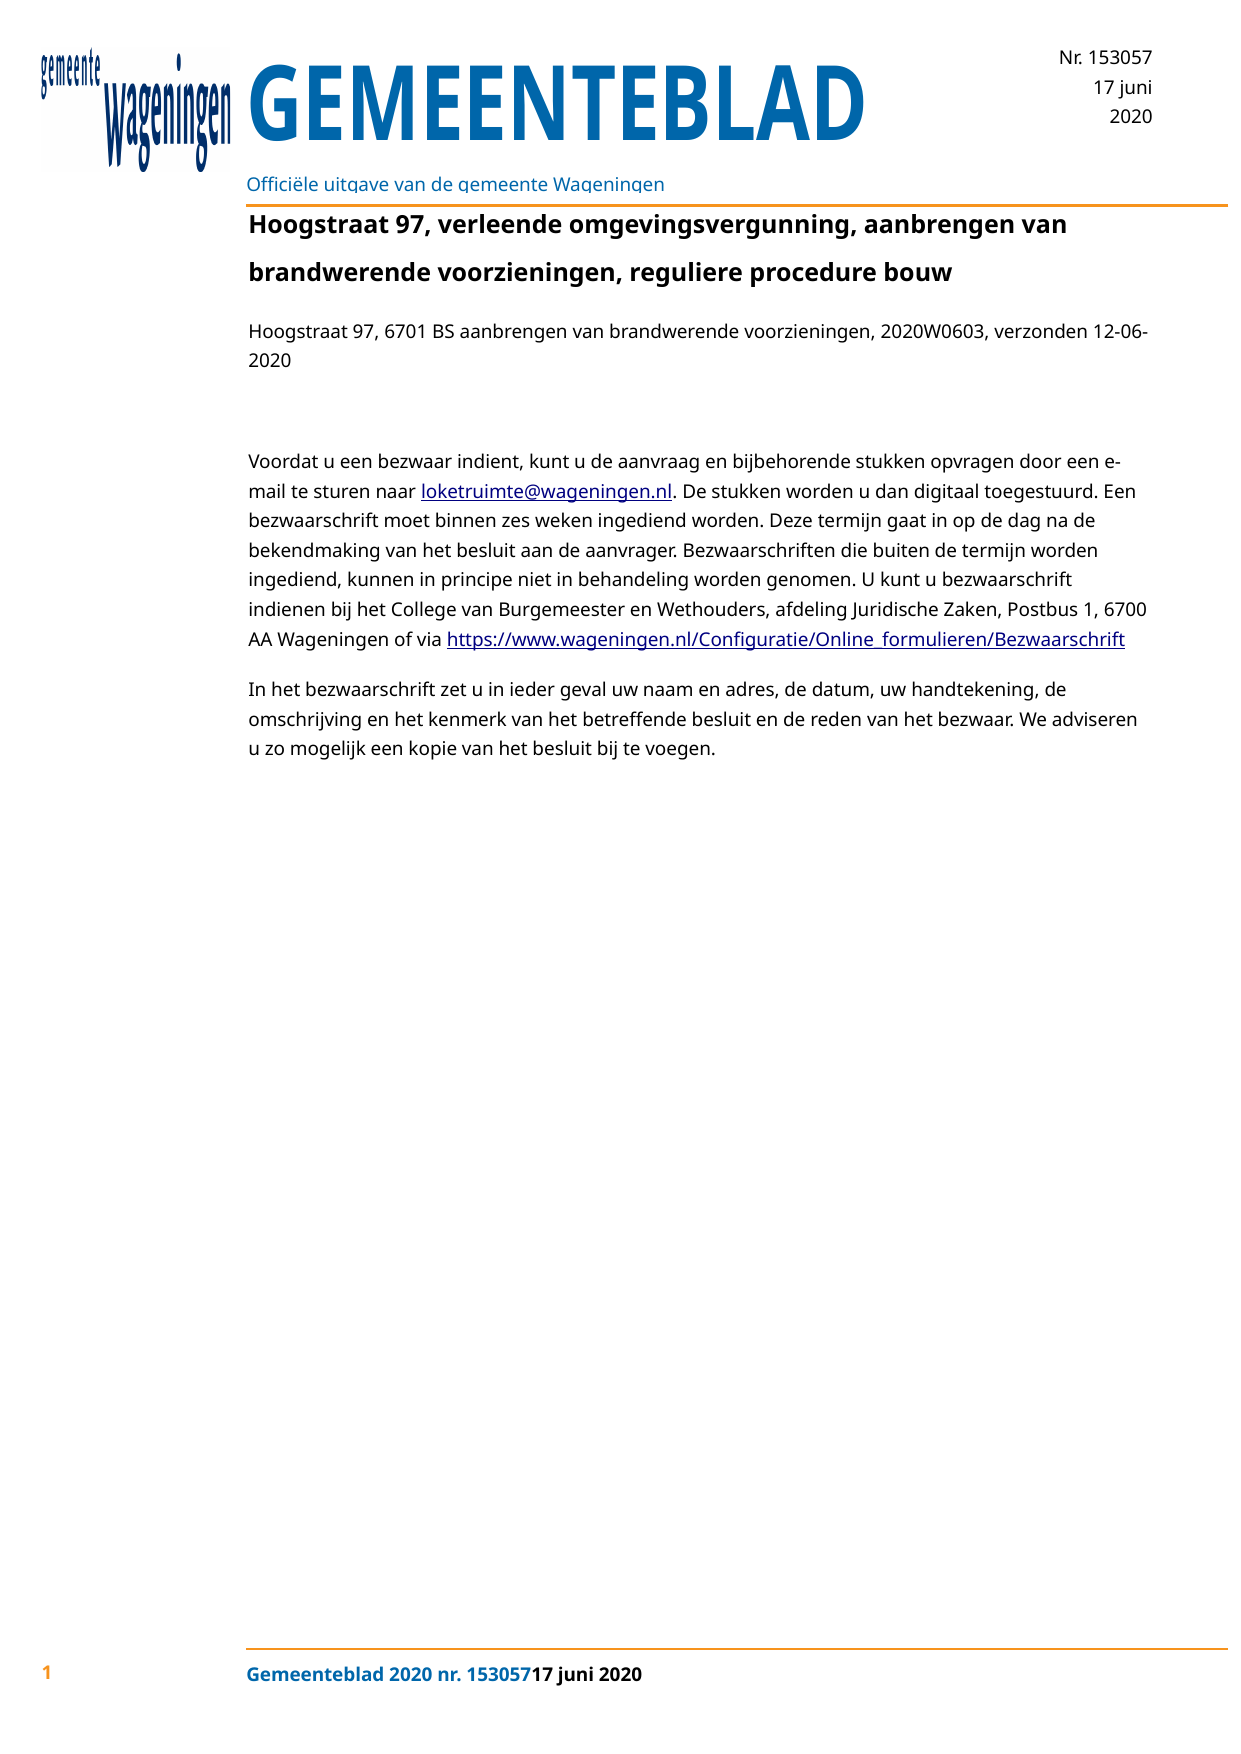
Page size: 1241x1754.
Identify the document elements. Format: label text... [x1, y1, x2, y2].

text Voordat u een bezwaar indient, kunt u de aanvraag en bijbehorende stukken opvragen door een e-mail te sturen naar loketruimte@wageningen.nl. De stukken worden u dan digitaal toegestuurd. Een bezwaarschrift moet binnen zes weken ingediend worden. Deze termijn gaat in op de dag na de bekendmaking van het besluit aan de aanvrager. Bezwaarschriften die buiten de termijn worden ingediend, kunnen in principe niet in behandeling worden genomen. U kunt u bezwaarschrift indienen bij het College van Burgemeester en Wethouders, afdeling Juridische Zaken, Postbus 1, 6700 AA Wageningen of via https://www.wageningen.nl/Configuratie/Online_formulieren/Bezwaarschrift [248, 448, 1152, 652]
text Hoogstraat 97, 6701 BS aanbrengen van brandwerende voorzieningen, 2020W0603, verzonden 12-06-2020 [248, 318, 1152, 373]
picture [41, 47, 231, 172]
text Hoogstraat 97, verleende omgevingsvergunning, aanbrengen van brandwerende voorzieningen, reguliere procedure bouw [248, 207, 1152, 288]
text In het bezwaarschrift zet u in ieder geval uw naam en adres, de datum, uw handtekening, de omschrijving en het kenmerk van het betreffende besluit en de reden van het bezwaar. We adviseren u zo mogelijk een kopie van het besluit bij te voegen. [248, 676, 1152, 761]
